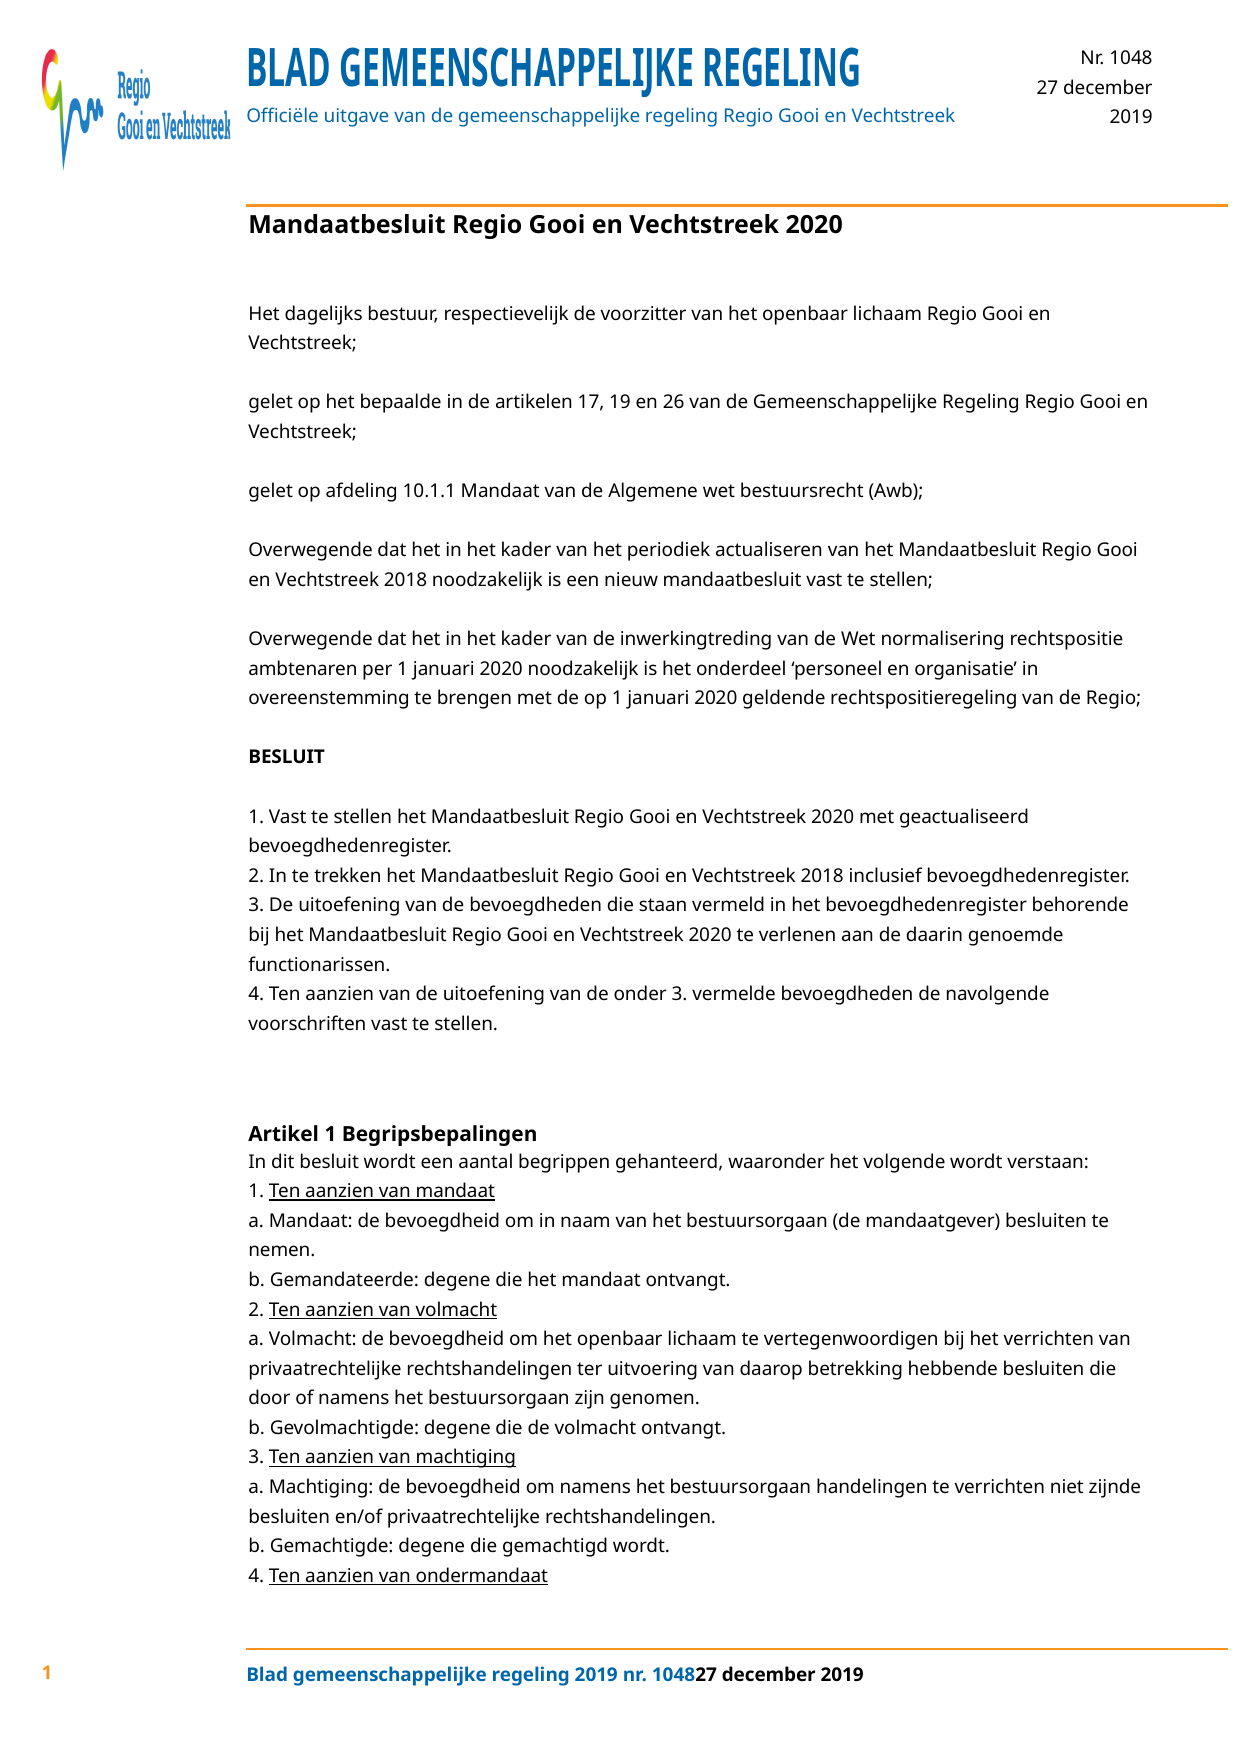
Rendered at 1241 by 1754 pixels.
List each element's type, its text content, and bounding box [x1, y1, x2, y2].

text a. Machtiging: de bevoegdheid om namens het bestuursorgaan handelingen te verrichten niet zijnde besluiten en/of privaatrechtelijke rechtshandelingen. [248, 1473, 1152, 1529]
text Artikel 1 Begripsbepalingen [248, 1119, 1152, 1148]
text b. Gevolmachtigde: degene die de volmacht ontvangt. [248, 1414, 1152, 1440]
text BESLUIT [248, 744, 1152, 769]
text 2. Ten aanzien van volmacht [248, 1296, 1152, 1322]
text Overwegende dat het in het kader van het periodiek actualiseren van het Mandaatbesluit Regio Gooi en Vechtstreek 2018 noodzakelijk is een nieuw mandaatbesluit vast te stellen; [248, 537, 1152, 592]
text 4. Ten aanzien van de uitoefening van de onder 3. vermelde bevoegdheden de navolgende voorschriften vast te stellen. [248, 980, 1152, 1036]
text 4. Ten aanzien van ondermandaat [248, 1562, 1152, 1588]
text gelet op het bepaalde in de artikelen 17, 19 en 26 van de Gemeenschappelijke Regeling Regio Gooi en Vechtstreek; [248, 389, 1152, 444]
text 3. De uitoefening van de bevoegdheden die staan vermeld in het bevoegdhedenregister behorende bij het Mandaatbesluit Regio Gooi en Vechtstreek 2020 te verlenen aan de daarin genoemde functionarissen. [248, 892, 1152, 976]
text a. Mandaat: de bevoegdheid om in naam van het bestuursorgaan (de mandaatgever) besluiten te nemen. [248, 1207, 1152, 1262]
text 2. In te trekken het Mandaatbesluit Regio Gooi en Vechtstreek 2018 inclusief bevoegdhedenregister. [248, 862, 1152, 888]
text Mandaatbesluit Regio Gooi en Vechtstreek 2020 [248, 207, 1152, 241]
text 1. Vast te stellen het Mandaatbesluit Regio Gooi en Vechtstreek 2020 met geactualiseerd bevoegdhedenregister. [248, 803, 1152, 858]
text Overwegende dat het in het kader van de inwerkingtreding van de Wet normalisering rechtspositie ambtenaren per 1 januari 2020 noodzakelijk is het onderdeel ‘personeel en organisatie’ in overeenstemming te brengen met de op 1 januari 2020 geldende rechtspositieregeling van de Regio; [248, 625, 1152, 710]
text In dit besluit wordt een aantal begrippen gehanteerd, waaronder het volgende wordt verstaan: [248, 1148, 1152, 1174]
text b. Gemandateerde: degene die het mandaat ontvangt. [248, 1266, 1152, 1292]
text b. Gemachtigde: degene die gemachtigd wordt. [248, 1532, 1152, 1558]
text Het dagelijks bestuur, respectievelijk de voorzitter van het openbaar lichaam Regio Gooi en Vechtstreek; [248, 300, 1152, 355]
text a. Volmacht: de bevoegdheid om het openbaar lichaam te vertegenwoordigen bij het verrichten van privaatrechtelijke rechtshandelingen ter uitvoering van daarop betrekking hebbende besluiten die door of namens het bestuursorgaan zijn genomen. [248, 1325, 1152, 1410]
text gelet op afdeling 10.1.1 Mandaat van de Algemene wet bestuursrecht (Awb); [248, 477, 1152, 503]
picture [41, 47, 231, 172]
text 3. Ten aanzien van machtiging [248, 1444, 1152, 1469]
text 1. Ten aanzien van mandaat [248, 1177, 1152, 1203]
